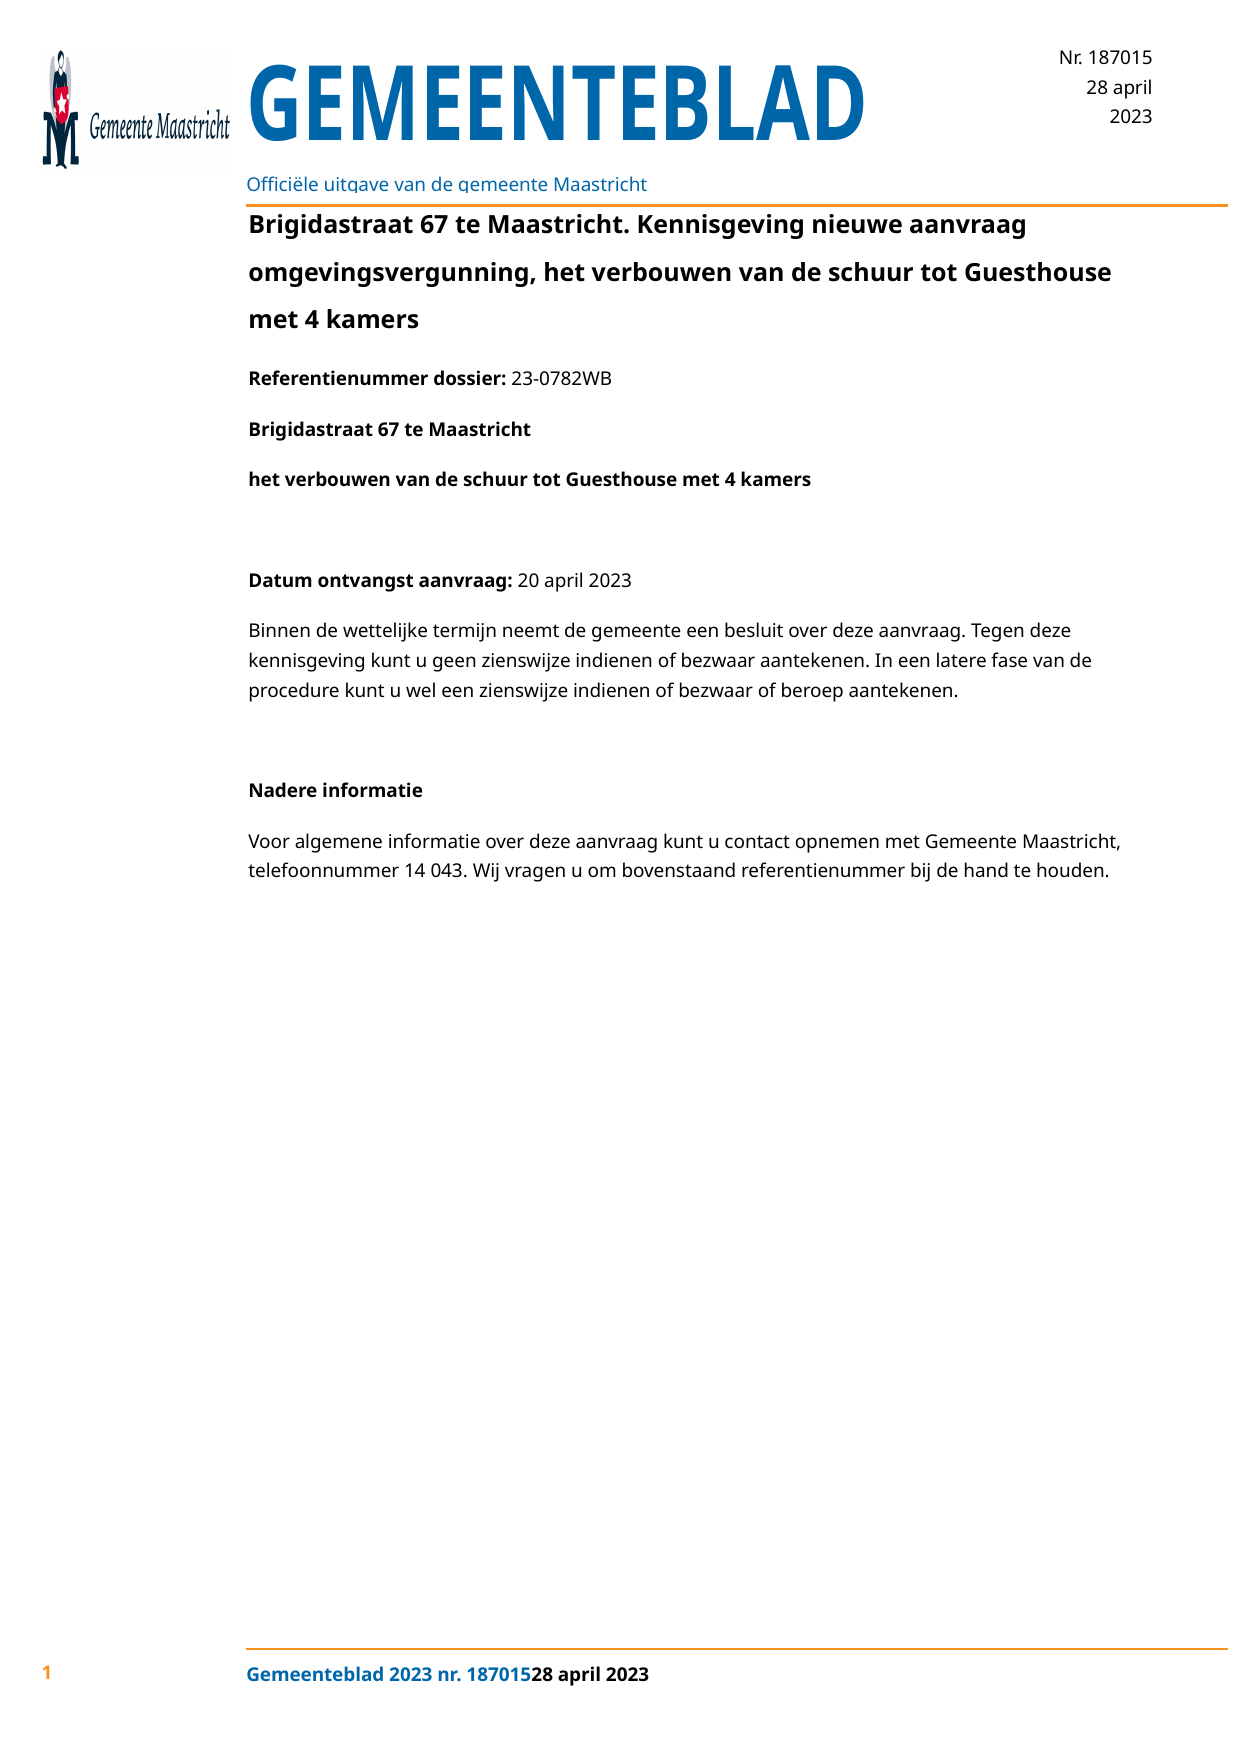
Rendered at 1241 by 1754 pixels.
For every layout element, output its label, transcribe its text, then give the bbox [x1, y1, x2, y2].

text Voor algemene informatie over deze aanvraag kunt u contact opnemen met Gemeente Maastricht, telefoonnummer 14 043. Wij vragen u om bovenstaand referentienummer bij de hand te houden. [248, 828, 1152, 883]
text Brigidastraat 67 te Maastricht. Kennisgeving nieuwe aanvraag omgevingsvergunning, het verbouwen van de schuur tot Guesthouse met 4 kamers [248, 207, 1152, 336]
picture [41, 47, 231, 172]
text Datum ontvangst aanvraag: 20 april 2023 [248, 567, 1152, 593]
text Referentienummer dossier: 23-0782WB [248, 366, 1152, 391]
text Nadere informatie [248, 778, 1152, 803]
text Binnen de wettelijke termijn neemt de gemeente een besluit over deze aanvraag. Tegen deze kennisgeving kunt u geen zienswijze indienen of bezwaar aantekenen. In een latere fase van de procedure kunt u wel een zienswijze indienen of bezwaar of beroep aantekenen. [248, 618, 1152, 702]
text Brigidastraat 67 te Maastricht [248, 416, 1152, 442]
text het verbouwen van de schuur tot Guesthouse met 4 kamers [248, 466, 1152, 492]
